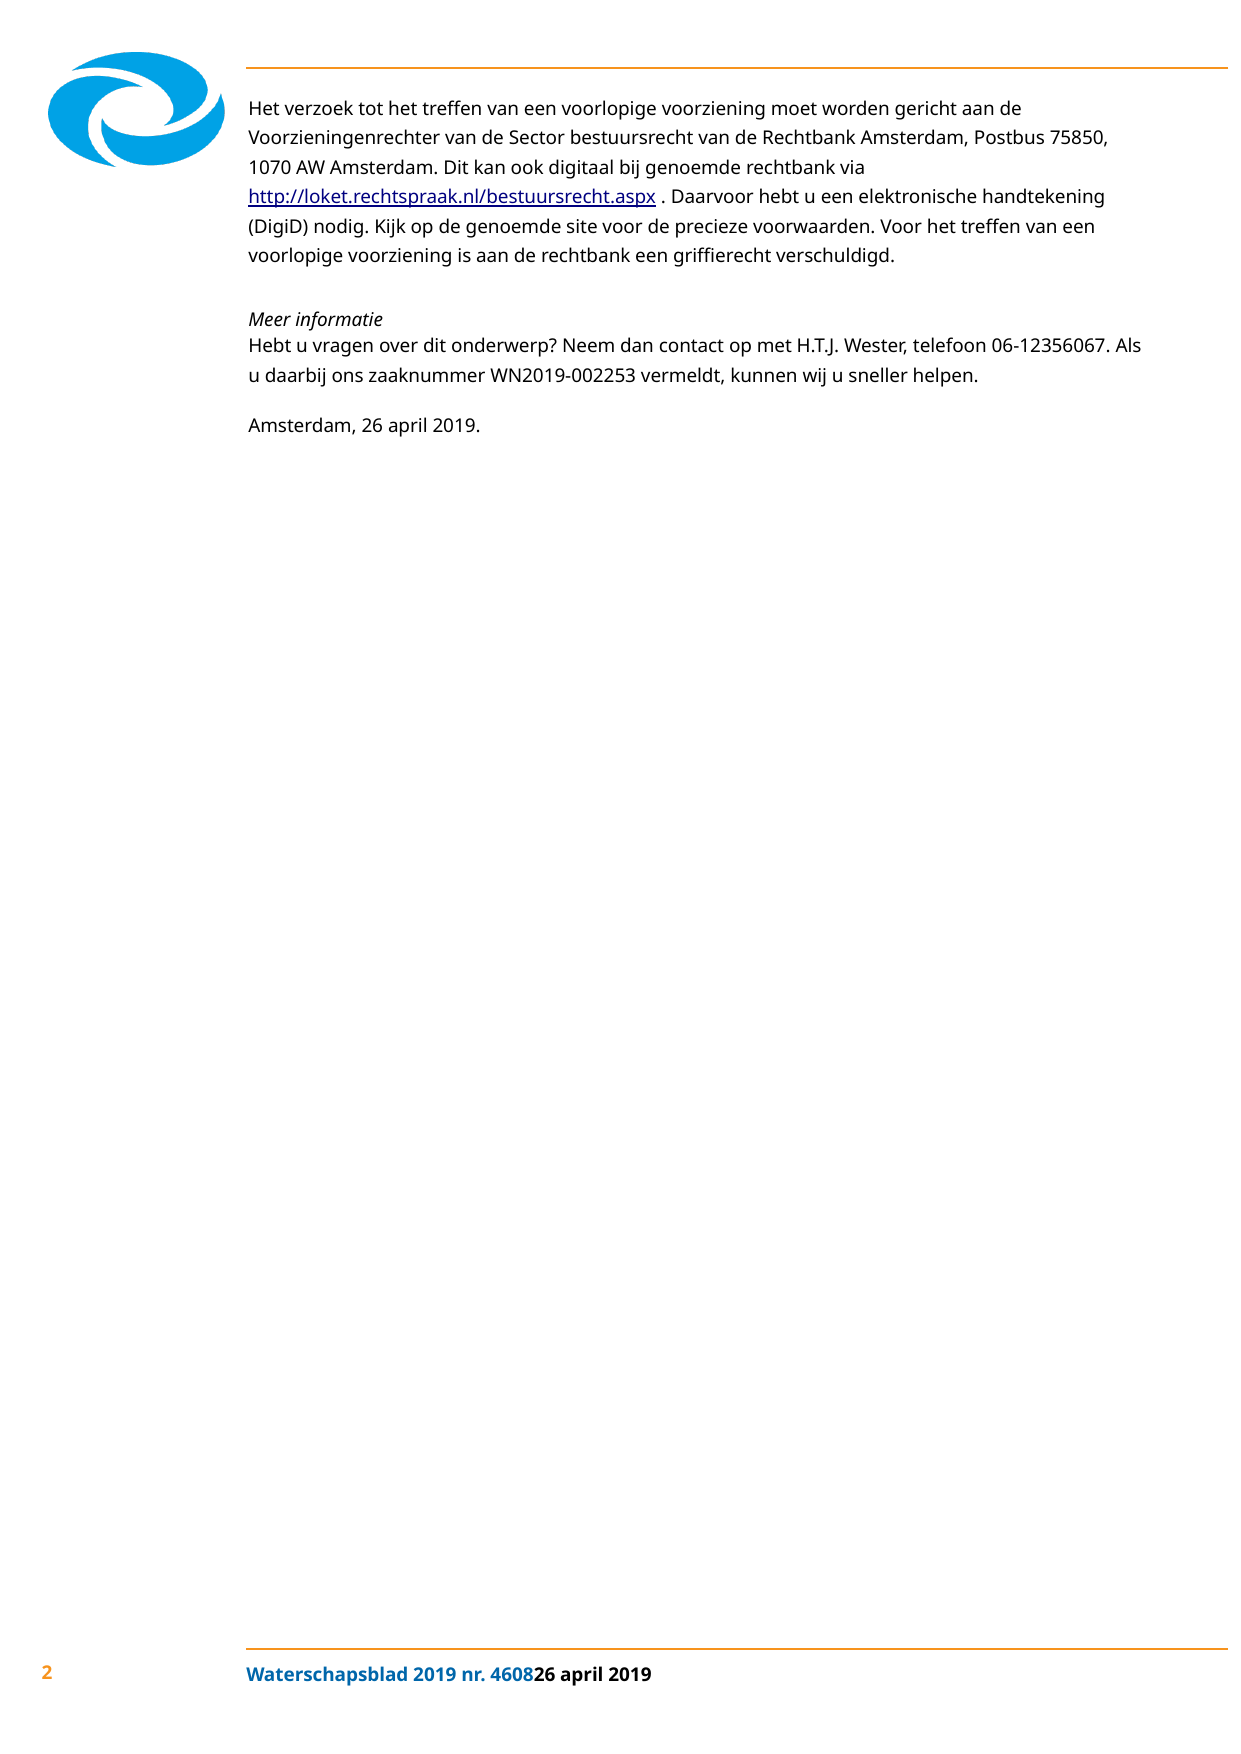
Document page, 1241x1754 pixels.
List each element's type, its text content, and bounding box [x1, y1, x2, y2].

text Meer informatie [248, 307, 1152, 332]
picture [41, 47, 231, 172]
text Het verzoek tot het treffen van een voorlopige voorziening moet worden gericht aan de Voorzieningenrechter van de Sector bestuursrecht van de Rechtbank Amsterdam, Postbus 75850, 1070 AW Amsterdam. Dit kan ook digitaal bij genoemde rechtbank via http://loket.rechtspraak.nl/bestuursrecht.aspx . Daarvoor hebt u een elektronische handtekening (DigiD) nodig. Kijk op de genoemde site voor de precieze voorwaarden. Voor het treffen van een voorlopige voorziening is aan de rechtbank een griffierecht verschuldigd. [248, 95, 1152, 268]
text Amsterdam, 26 april 2019. [248, 412, 1152, 438]
text Hebt u vragen over dit onderwerp? Neem dan contact op met H.T.J. Wester, telefoon 06-12356067. Als u daarbij ons zaaknummer WN2019-002253 vermeldt, kunnen wij u sneller helpen. [248, 332, 1152, 388]
